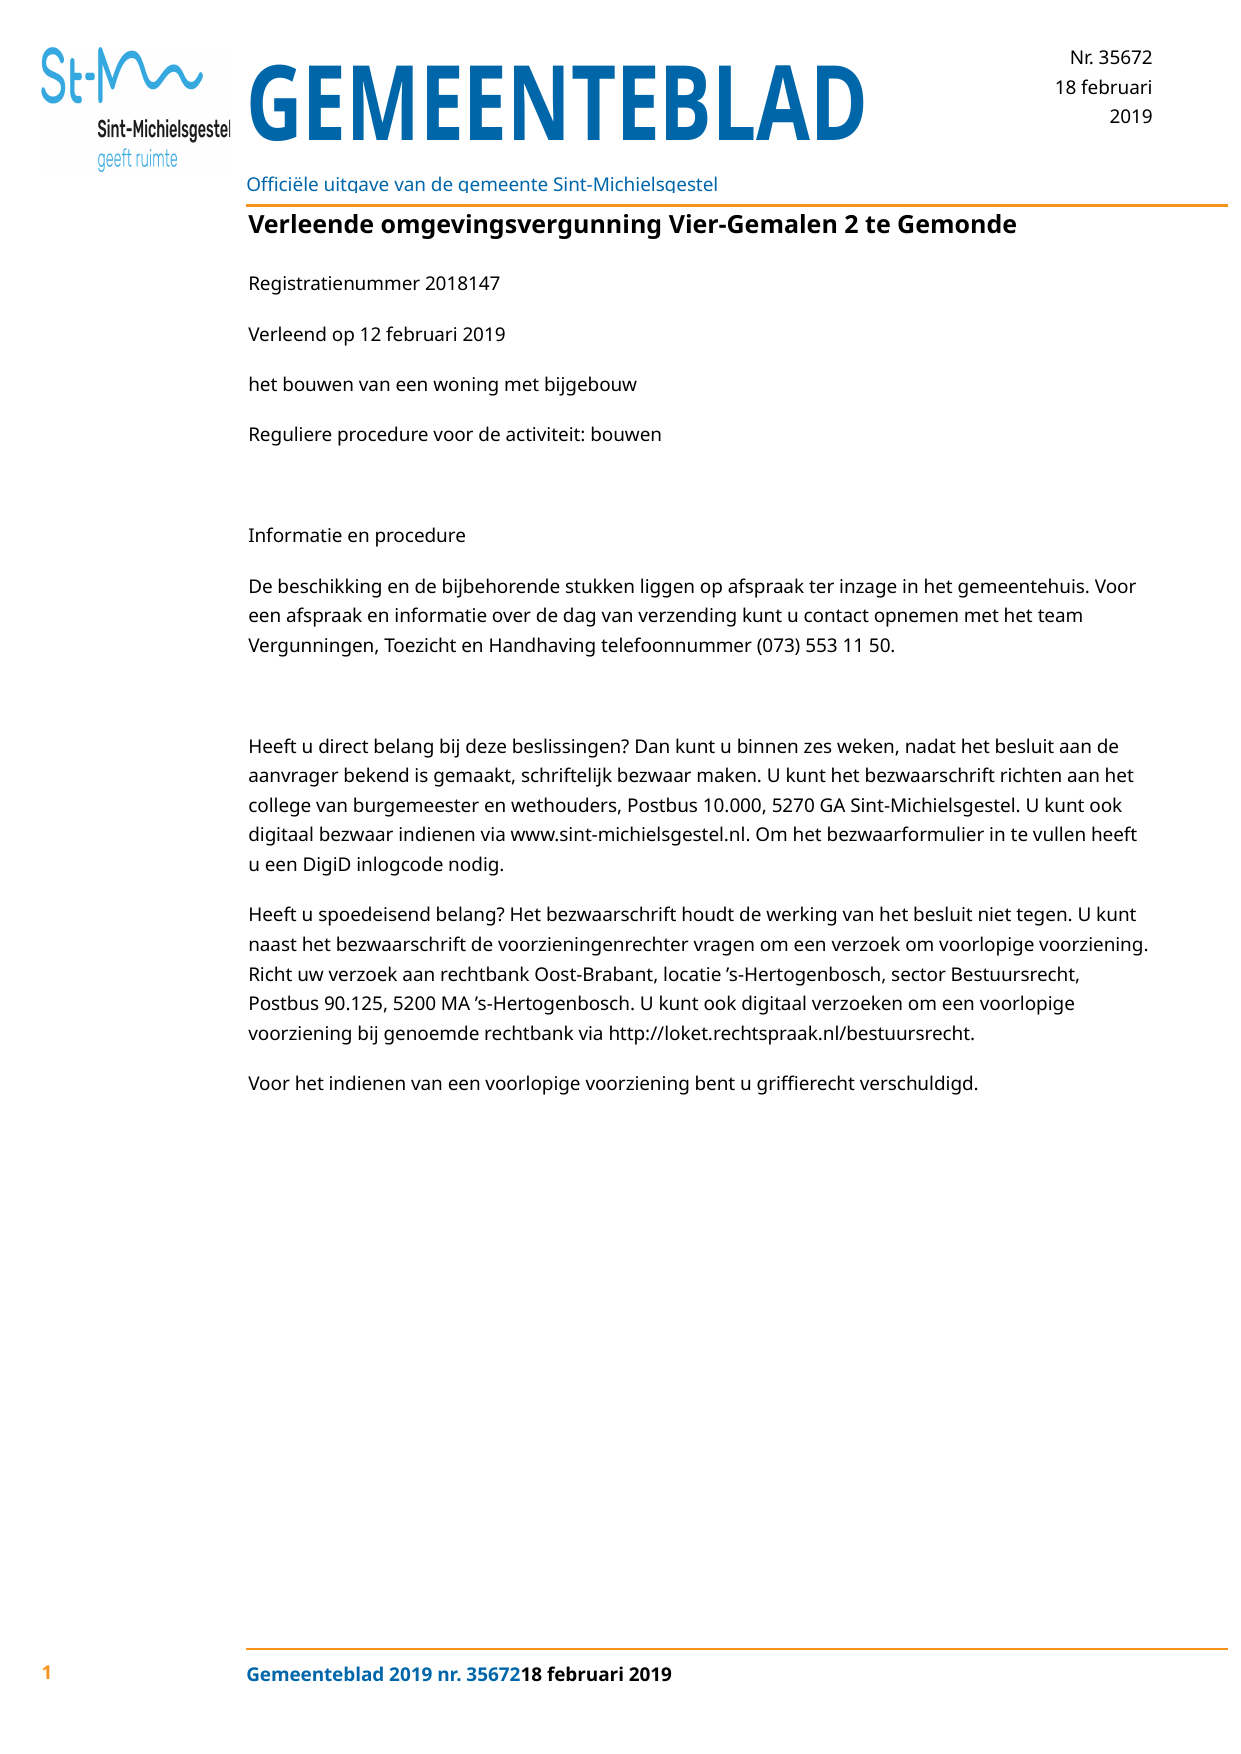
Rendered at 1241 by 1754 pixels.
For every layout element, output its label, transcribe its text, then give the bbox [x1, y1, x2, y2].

text het bouwen van een woning met bijgebouw [248, 371, 1152, 397]
text Voor het indienen van een voorlopige voorziening bent u griffierecht verschuldigd. [248, 1070, 1152, 1096]
text Heeft u direct belang bij deze beslissingen? Dan kunt u binnen zes weken, nadat het besluit aan de aanvrager bekend is gemaakt, schriftelijk bezwaar maken. U kunt het bezwaarschrift richten aan het college van burgemeester en wethouders, Postbus 10.000, 5270 GA Sint-Michielsgestel. U kunt ook digitaal bezwaar indienen via www.sint-michielsgestel.nl. Om het bezwaarformulier in te vullen heeft u een DigiD inlogcode nodig. [248, 733, 1152, 877]
text De beschikking en de bijbehorende stukken liggen op afspraak ter inzage in het gemeentehuis. Voor een afspraak en informatie over de dag van verzending kunt u contact opnemen met het team Vergunningen, Toezicht en Handhaving telefoonnummer (073) 553 11 50. [248, 573, 1152, 658]
text Reguliere procedure voor de activiteit: bouwen [248, 422, 1152, 447]
text Registratienummer 2018147 [248, 270, 1152, 296]
text Verleende omgevingsvergunning Vier-Gemalen 2 te Gemonde [248, 207, 1152, 241]
text Heeft u spoedeisend belang? Het bezwaarschrift houdt de werking van het besluit niet tegen. U kunt naast het bezwaarschrift de voorzieningenrechter vragen om een verzoek om voorlopige voorziening. Richt uw verzoek aan rechtbank Oost-Brabant, locatie ’s-Hertogenbosch, sector Bestuursrecht, Postbus 90.125, 5200 MA ’s-Hertogenbosch. U kunt ook digitaal verzoeken om een voorlopige voorziening bij genoemde rechtbank via http://loket.rechtspraak.nl/bestuursrecht. [248, 902, 1152, 1046]
text Informatie en procedure [248, 522, 1152, 548]
text Verleend op 12 februari 2019 [248, 321, 1152, 346]
picture [41, 47, 231, 172]
